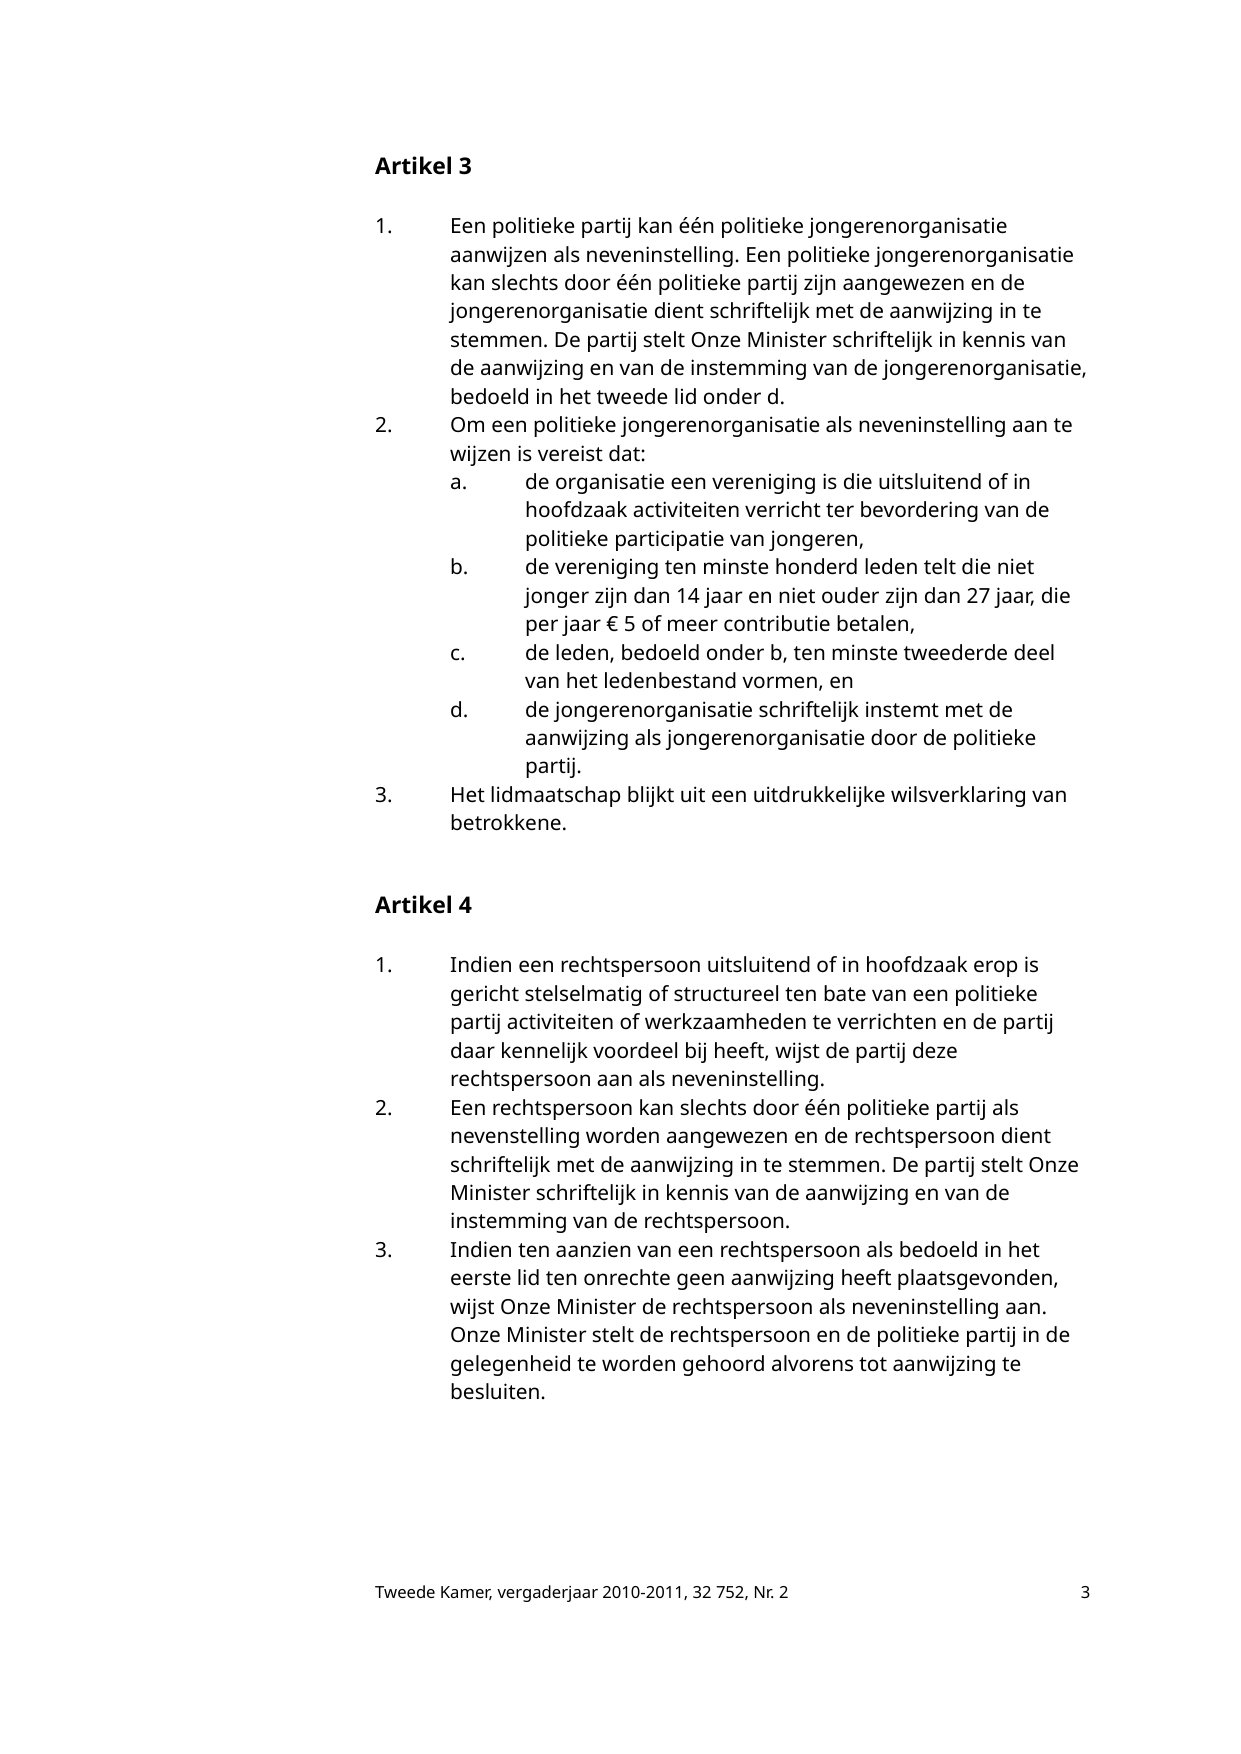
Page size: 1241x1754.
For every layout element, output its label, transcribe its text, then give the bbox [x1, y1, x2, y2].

list Het lidmaatschap blijkt uit een uitdrukkelijke wilsverklaring van betrokkene. [375, 780, 1090, 837]
list Om een politieke jongerenorganisatie als neveninstelling aan te wijzen is vereist dat: [375, 410, 1090, 467]
list Indien een rechtspersoon uitsluitend of in hoofdzaak erop is gericht stelselmatig of structureel ten bate van een politieke partij activiteiten of werkzaamheden te verrichten en de partij daar kennelijk voordeel bij heeft, wijst de partij deze rechtspersoon aan als neveninstelling. [375, 951, 1090, 1093]
list de vereniging ten minste honderd leden telt die niet jonger zijn dan 14 jaar en niet ouder zijn dan 27 jaar, die per jaar € 5 of meer contributie betalen, [450, 552, 1090, 638]
subtitle Artikel 4 [375, 889, 1090, 921]
list de organisatie een vereniging is die uitsluitend of in hoofdzaak activiteiten verricht ter bevordering van de politieke participatie van jongeren, [450, 467, 1090, 552]
list de jongerenorganisatie schriftelijk instemt met de aanwijzing als jongerenorganisatie door de politieke partij. [450, 695, 1090, 780]
list Indien ten aanzien van een rechtspersoon als bedoeld in het eerste lid ten onrechte geen aanwijzing heeft plaatsgevonden, wijst Onze Minister de rechtspersoon als neveninstelling aan. Onze Minister stelt de rechtspersoon en de politieke partij in de gelegenheid te worden gehoord alvorens tot aanwijzing te besluiten. [375, 1235, 1090, 1406]
list Een rechtspersoon kan slechts door één politieke partij als nevenstelling worden aangewezen en de rechtspersoon dient schriftelijk met de aanwijzing in te stemmen. De partij stelt Onze Minister schriftelijk in kennis van de aanwijzing en van de instemming van de rechtspersoon. [375, 1093, 1090, 1235]
subtitle Artikel 3 [375, 150, 1090, 181]
list Een politieke partij kan één politieke jongerenorganisatie aanwijzen als neveninstelling. Een politieke jongerenorganisatie kan slechts door één politieke partij zijn aangewezen en de jongerenorganisatie dient schriftelijk met de aanwijzing in te stemmen. De partij stelt Onze Minister schriftelijk in kennis van de aanwijzing en van de instemming van de jongerenorganisatie, bedoeld in het tweede lid onder d. [375, 211, 1090, 410]
list de leden, bedoeld onder b, ten minste tweederde deel van het ledenbestand vormen, en [450, 638, 1090, 695]
